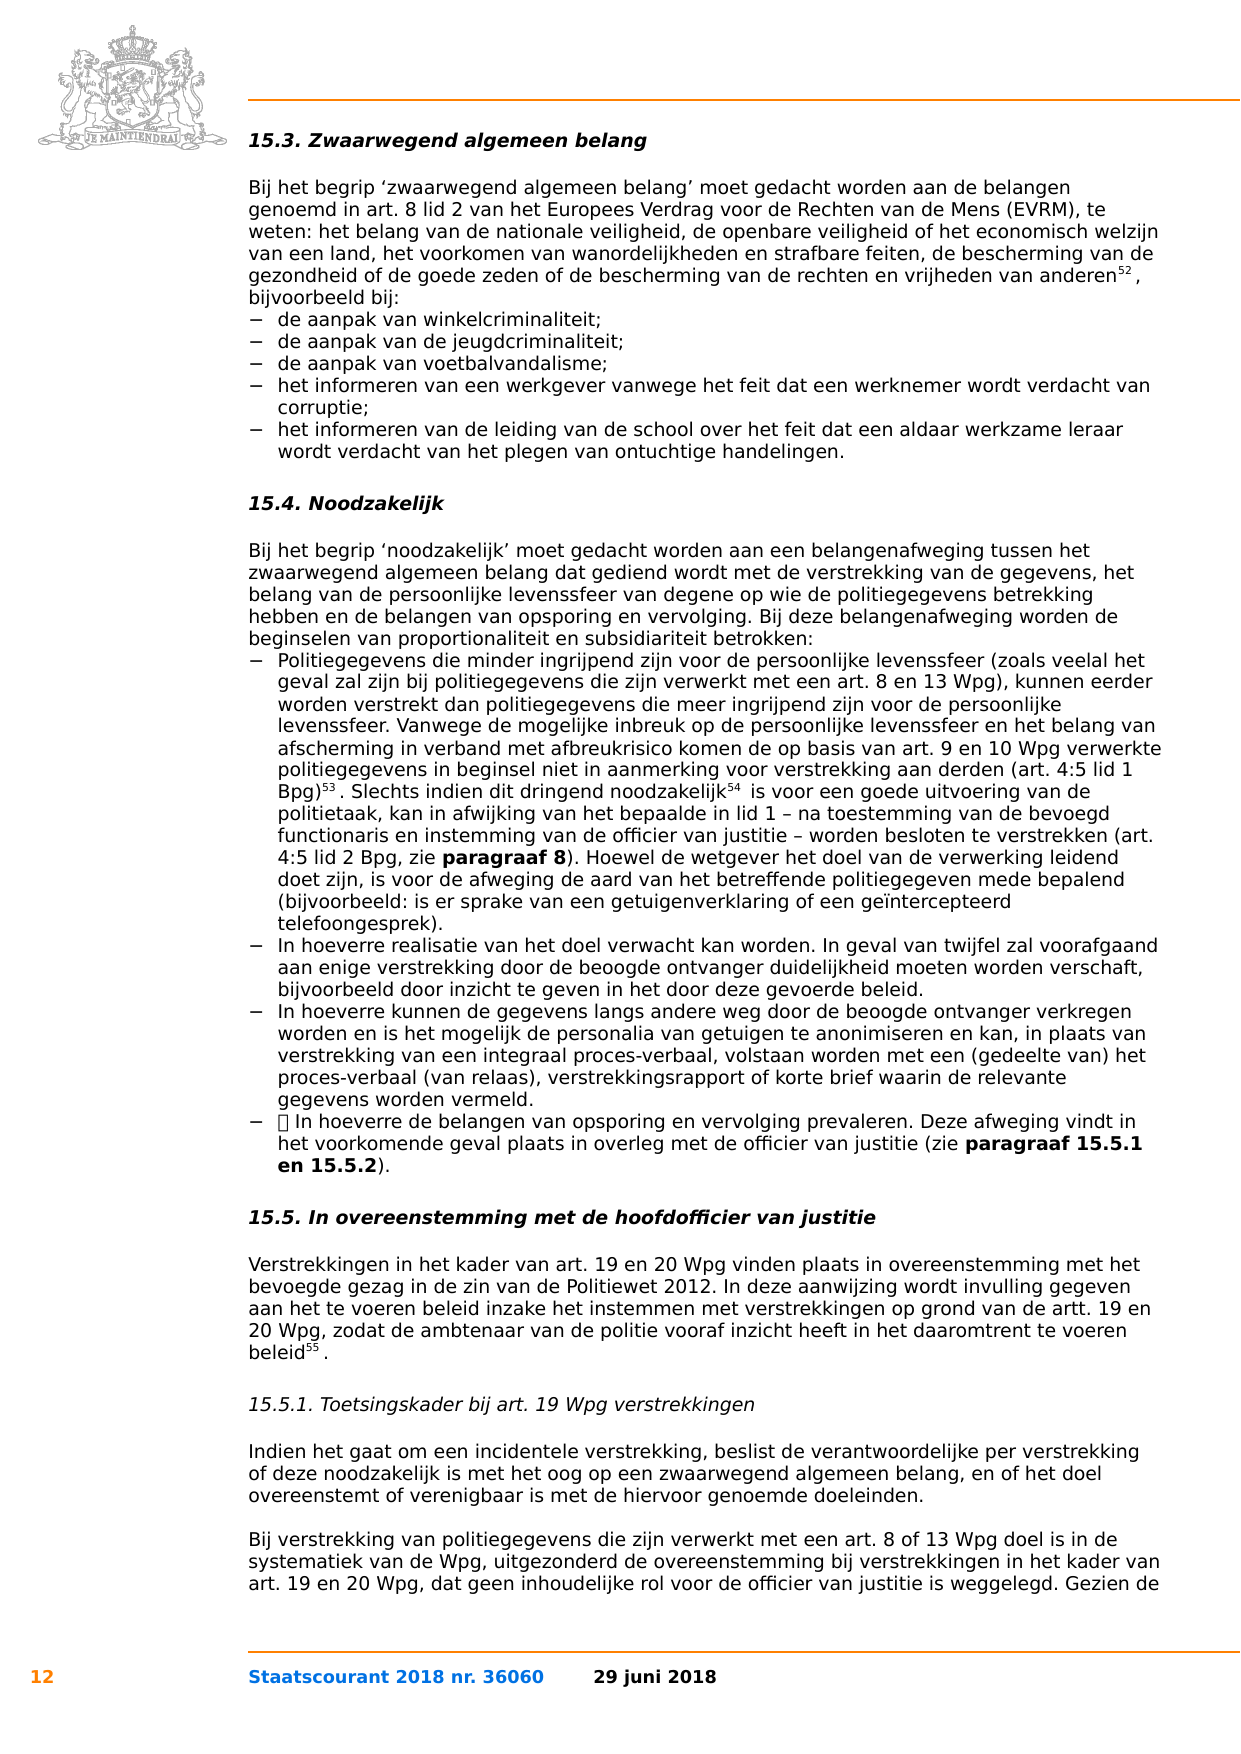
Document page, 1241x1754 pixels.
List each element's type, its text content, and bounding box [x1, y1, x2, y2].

subtitle 15.4. Noodzakelijk [248, 493, 1163, 514]
text Verstrekkingen in het kader van art. 19 en 20 Wpg vinden plaats in overeenstemming met het bevoegde gezag in de zin van de Politiewet 2012. In deze aanwijzing wordt invulling gegeven aan het te voeren beleid inzake het instemmen met verstrekkingen op grond van de artt. 19 en 20 Wpg, zodat de ambtenaar van de politie vooraf inzicht heeft in het daaromtrent te voeren beleid. [248, 1254, 1163, 1364]
text − In hoeverre kunnen de gegevens langs andere weg door de beoogde ontvanger verkregen worden en is het mogelijk de personalia van getuigen te anonimiseren en kan, in plaats van verstrekking van een integraal proces-verbaal, volstaan worden met een (gedeelte van) het proces-verbaal (van relaas), verstrekkingsrapport of korte brief waarin de relevante gegevens worden vermeld. [248, 1001, 1163, 1111]
subtitle 15.5. In overeenstemming met de hoofdofficier van justitie [248, 1207, 1163, 1229]
text − de aanpak van winkelcriminaliteit; [248, 309, 1163, 331]
text Indien het gaat om een incidentele verstrekking, beslist de verantwoordelijke per verstrekking of deze noodzakelijk is met het oog op een zwaarwegend algemeen belang, en of het doel overeenstemt of verenigbaar is met de hiervoor genoemde doeleinden. [248, 1441, 1163, 1507]
text Bij het begrip ‘zwaarwegend algemeen belang’ moet gedacht worden aan de belangen genoemd in art. 8 lid 2 van het Europees Verdrag voor de Rechten van de Mens (EVRM), te weten: het belang van de nationale veiligheid, de openbare veiligheid of het economisch welzijn van een land, het voorkomen van wanordelijkheden en strafbare feiten, de bescherming van de gezondheid of de goede zeden of de bescherming van de rechten en vrijheden van anderen, bijvoorbeeld bij: [248, 177, 1163, 309]
text Bij verstrekking van politiegegevens die zijn verwerkt met een art. 8 of 13 Wpg doel is in de systematiek van de Wpg, uitgezonderd de overeenstemming bij verstrekkingen in het kader van art. 19 en 20 Wpg, dat geen inhoudelijke rol voor de officier van justitie is weggelegd. Gezien de [248, 1529, 1163, 1594]
text − de aanpak van voetbalvandalisme; [248, 353, 1163, 375]
text −  In hoeverre de belangen van opsporing en vervolging prevaleren. Deze afweging vindt in het voorkomende geval plaats in overleg met de officier van justitie (zie paragraaf 15.5.1 en 15.5.2). [248, 1111, 1163, 1177]
text − Politiegegevens die minder ingrijpend zijn voor de persoonlijke levenssfeer (zoals veelal het geval zal zijn bij politiegegevens die zijn verwerkt met een art. 8 en 13 Wpg), kunnen eerder worden verstrekt dan politiegegevens die meer ingrijpend zijn voor de persoonlijke levenssfeer. Vanwege de mogelijke inbreuk op de persoonlijke levenssfeer en het belang van afscherming in verband met afbreukrisico komen de op basis van art. 9 en 10 Wpg verwerkte politiegegevens in beginsel niet in aanmerking voor verstrekking aan derden (art. 4:5 lid 1 Bpg). Slechts indien dit dringend noodzakelijk is voor een goede uitvoering van de politietaak, kan in afwijking van het bepaalde in lid 1 – na toestemming van de bevoegd functionaris en instemming van de officier van justitie – worden besloten te verstrekken (art. 4:5 lid 2 Bpg, zie paragraaf 8). Hoewel de wetgever het doel van de verwerking leidend doet zijn, is voor de afweging de aard van het betreffende politiegegeven mede bepalend (bijvoorbeeld: is er sprake van een getuigenverklaring of een geïntercepteerd telefoongesprek). [248, 649, 1163, 935]
picture [38, 25, 227, 150]
text − het informeren van de leiding van de school over het feit dat een aldaar werkzame leraar wordt verdacht van het plegen van ontuchtige handelingen. [248, 419, 1163, 463]
subtitle 15.5.1. Toetsingskader bij art. 19 Wpg verstrekkingen [248, 1394, 1163, 1416]
text − de aanpak van de jeugdcriminaliteit; [248, 331, 1163, 353]
subtitle 15.3. Zwaarwegend algemeen belang [248, 130, 1163, 152]
text − het informeren van een werkgever vanwege het feit dat een werknemer wordt verdacht van corruptie; [248, 375, 1163, 419]
text − In hoeverre realisatie van het doel verwacht kan worden. In geval van twijfel zal voorafgaand aan enige verstrekking door de beoogde ontvanger duidelijkheid moeten worden verschaft, bijvoorbeeld door inzicht te geven in het door deze gevoerde beleid. [248, 935, 1163, 1001]
text Bij het begrip ‘noodzakelijk’ moet gedacht worden aan een belangenafweging tussen het zwaarwegend algemeen belang dat gediend wordt met de verstrekking van de gegevens, het belang van de persoonlijke levenssfeer van degene op wie de politiegegevens betrekking hebben en de belangen van opsporing en vervolging. Bij deze belangenafweging worden de beginselen van proportionaliteit en subsidiariteit betrokken: [248, 539, 1163, 649]
